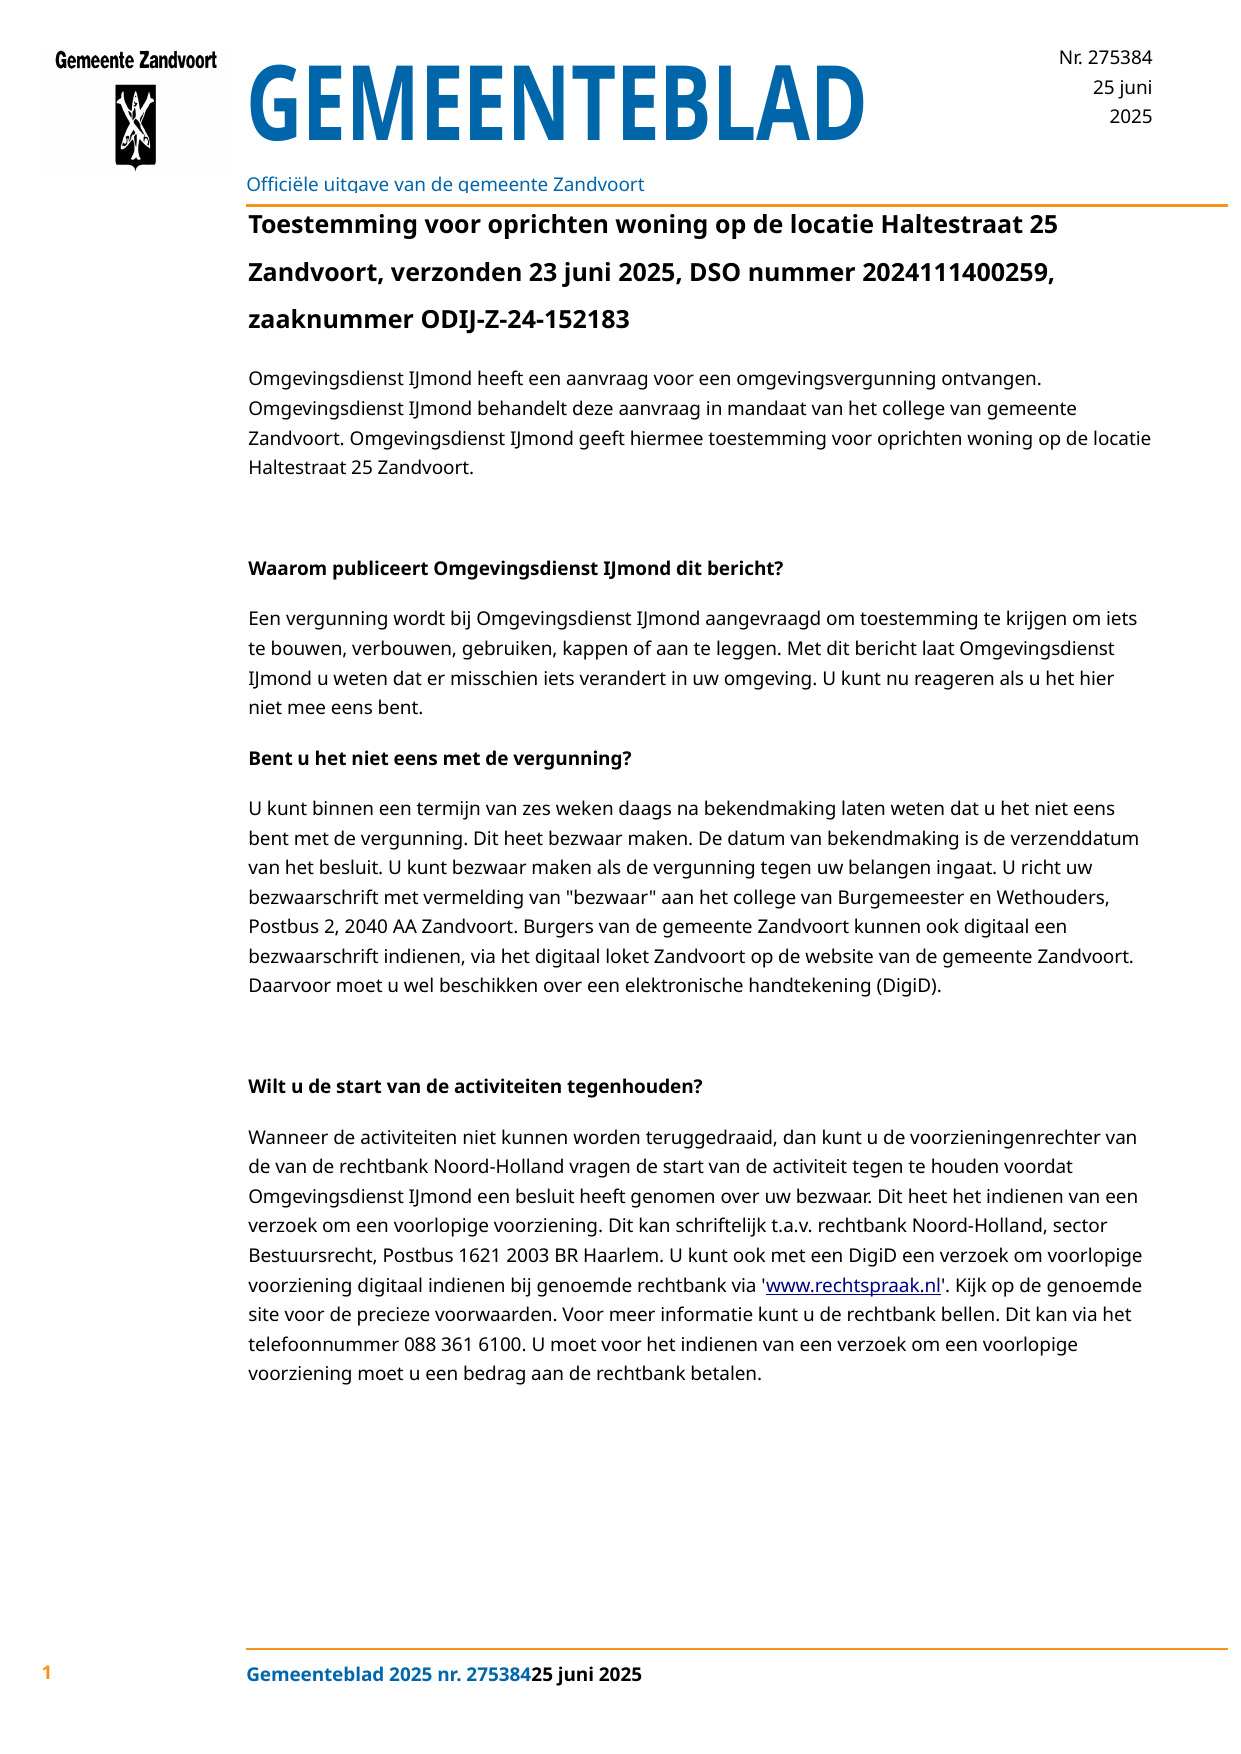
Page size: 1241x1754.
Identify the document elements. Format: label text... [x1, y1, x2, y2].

picture [41, 47, 231, 172]
text Waarom publiceert Omgevingsdienst IJmond dit bericht? [248, 555, 1152, 581]
text Een vergunning wordt bij Omgevingsdienst IJmond aangevraagd om toestemming te krijgen om iets te bouwen, verbouwen, gebruiken, kappen of aan te leggen. Met dit bericht laat Omgevingsdienst IJmond u weten dat er misschien iets verandert in uw omgeving. U kunt nu reageren als u het hier niet mee eens bent. [248, 606, 1152, 720]
text Omgevingsdienst IJmond heeft een aanvraag voor een omgevingsvergunning ontvangen. Omgevingsdienst IJmond behandelt deze aanvraag in mandaat van het college van gemeente Zandvoort. Omgevingsdienst IJmond geeft hiermee toestemming voor oprichten woning op de locatie Haltestraat 25 Zandvoort. [248, 366, 1152, 480]
text Wilt u de start van de activiteiten tegenhouden? [248, 1073, 1152, 1099]
text Wanneer de activiteiten niet kunnen worden teruggedraaid, dan kunt u de voorzieningenrechter van de van de rechtbank Noord-Holland vragen de start van de activiteit tegen te houden voordat Omgevingsdienst IJmond een besluit heeft genomen over uw bezwaar. Dit heet het indienen van een verzoek om een voorlopige voorziening. Dit kan schriftelijk t.a.v. rechtbank Noord-Holland, sector Bestuursrecht, Postbus 1621 2003 BR Haarlem. U kunt ook met een DigiD een verzoek om voorlopige voorziening digitaal indienen bij genoemde rechtbank via 'www.rechtspraak.nl'. Kijk op de genoemde site voor de precieze voorwaarden. Voor meer informatie kunt u de rechtbank bellen. Dit kan via het telefoonnummer 088 361 6100. U moet voor het indienen van een verzoek om een voorlopige voorziening moet u een bedrag aan de rechtbank betalen. [248, 1124, 1152, 1386]
text U kunt binnen een termijn van zes weken daags na bekendmaking laten weten dat u het niet eens bent met de vergunning. Dit heet bezwaar maken. De datum van bekendmaking is de verzenddatum van het besluit. U kunt bezwaar maken als de vergunning tegen uw belangen ingaat. U richt uw bezwaarschrift met vermelding van "bezwaar" aan het college van Burgemeester en Wethouders, Postbus 2, 2040 AA Zandvoort. Burgers van de gemeente Zandvoort kunnen ook digitaal een bezwaarschrift indienen, via het digitaal loket Zandvoort op de website van de gemeente Zandvoort. Daarvoor moet u wel beschikken over een elektronische handtekening (DigiD). [248, 795, 1152, 998]
text Bent u het niet eens met de vergunning? [248, 745, 1152, 770]
text Toestemming voor oprichten woning op de locatie Haltestraat 25 Zandvoort, verzonden 23 juni 2025, DSO nummer 2024111400259, zaaknummer ODIJ-Z-24-152183 [248, 207, 1152, 336]
